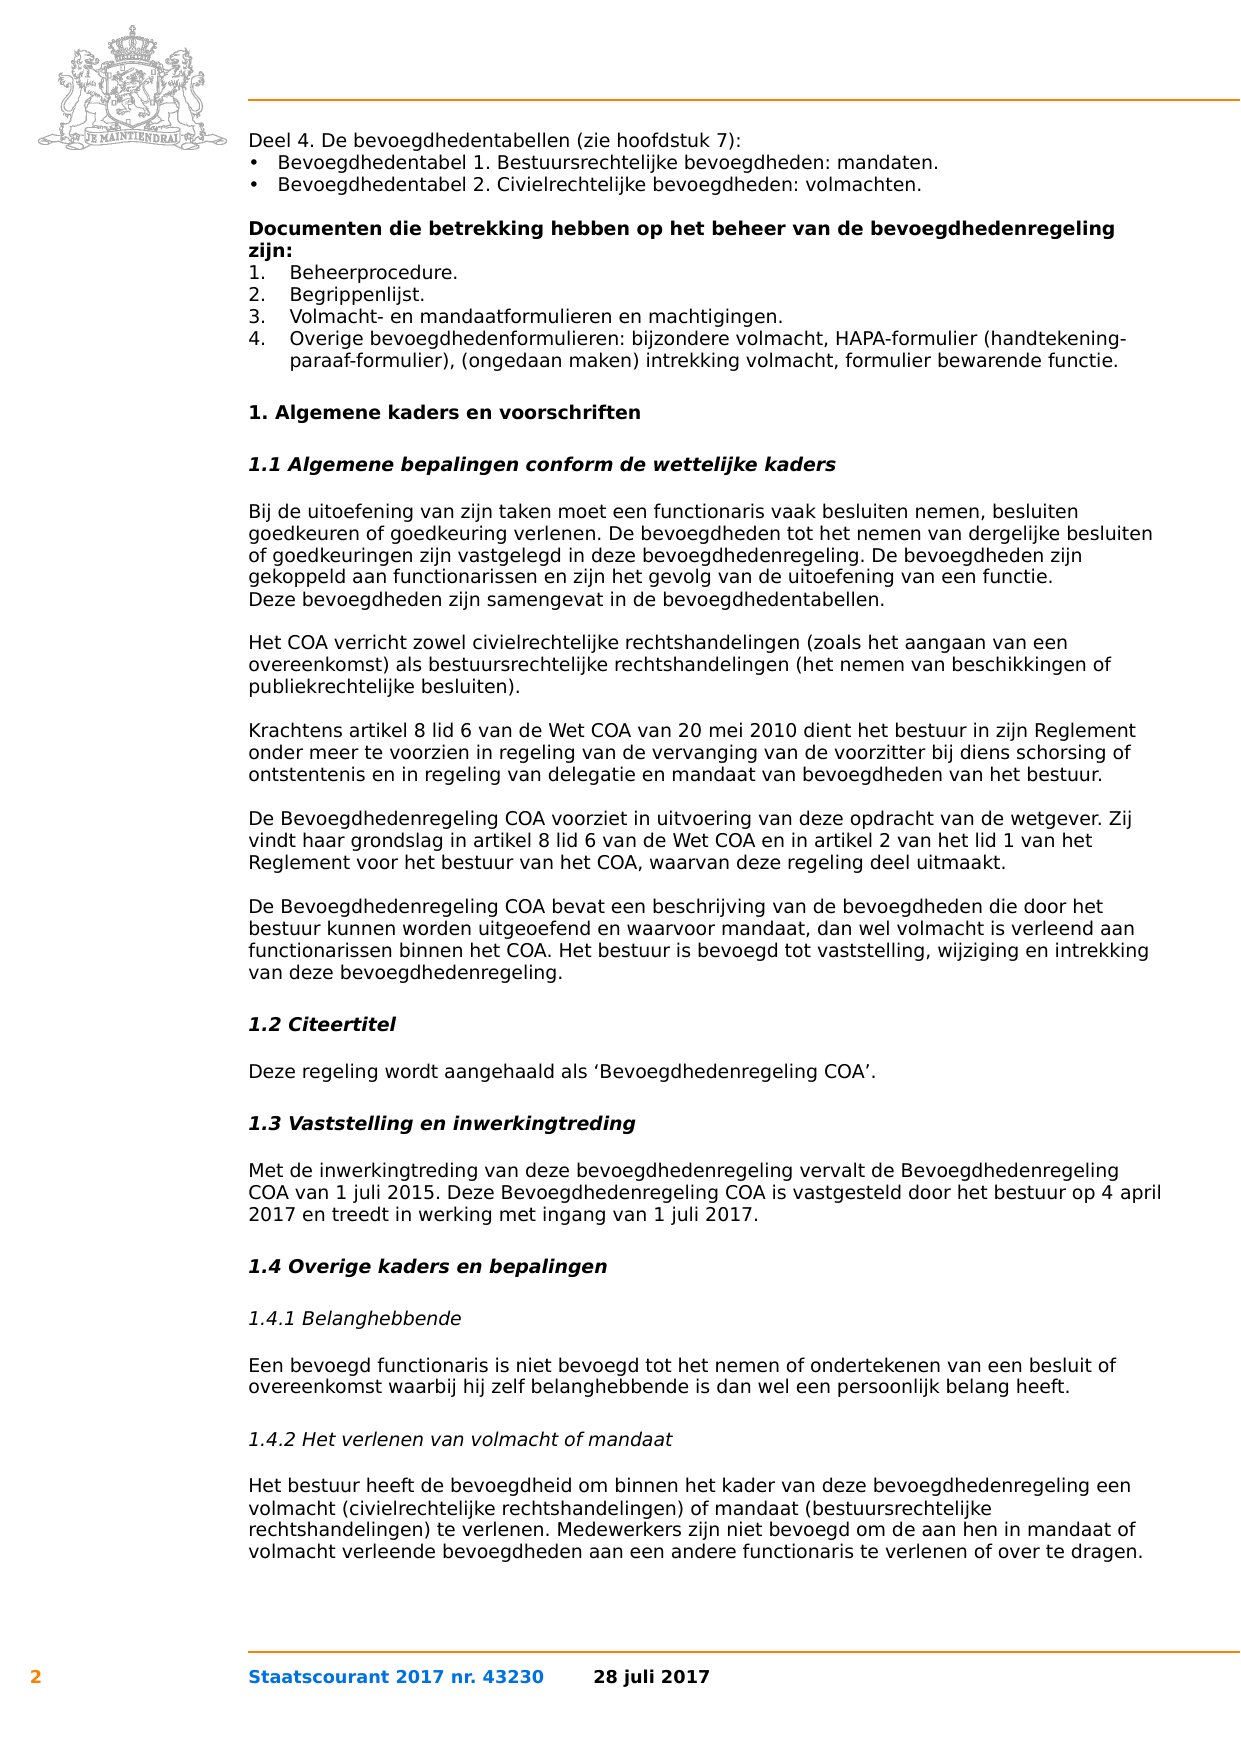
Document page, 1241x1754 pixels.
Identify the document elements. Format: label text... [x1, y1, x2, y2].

subtitle 1.2 Citeertitel [248, 1014, 1163, 1036]
text Krachtens artikel 8 lid 6 van de Wet COA van 20 mei 2010 dient het bestuur in zijn Reglement onder meer te voorzien in regeling van de vervanging van de voorzitter bij diens schorsing of ontstentenis en in regeling van delegatie en mandaat van bevoegdheden van het bestuur. [248, 720, 1163, 786]
text • Bevoegdhedentabel 1. Bestuursrechtelijke bevoegdheden: mandaten. [248, 152, 1163, 174]
subtitle 1.3 Vaststelling en inwerkingtreding [248, 1113, 1163, 1134]
text • Bevoegdhedentabel 2. Civielrechtelijke bevoegdheden: volmachten. [248, 174, 1163, 196]
text 1. Beheerprocedure. [248, 262, 1163, 284]
text Het COA verricht zowel civielrechtelijke rechtshandelingen (zoals het aangaan van een overeenkomst) als bestuursrechtelijke rechtshandelingen (het nemen van beschikkingen of publiekrechtelijke besluiten). [248, 632, 1163, 698]
text Een bevoegd functionaris is niet bevoegd tot het nemen of ondertekenen van een besluit of overeenkomst waarbij hij zelf belanghebbende is dan wel een persoonlijk belang heeft. [248, 1354, 1163, 1398]
subtitle 1.1 Algemene bepalingen conform de wettelijke kaders [248, 453, 1163, 476]
subtitle 1. Algemene kaders en voorschriften [248, 402, 1163, 423]
text Met de inwerkingtreding van deze bevoegdhedenregeling vervalt de Bevoegdhedenregeling COA van 1 juli 2015. Deze Bevoegdhedenregeling COA is vastgesteld door het bestuur op 4 april 2017 en treedt in werking met ingang van 1 juli 2017. [248, 1159, 1163, 1226]
text De Bevoegdhedenregeling COA voorziet in uitvoering van deze opdracht van de wetgever. Zij vindt haar grondslag in artikel 8 lid 6 van de Wet COA en in artikel 2 van het lid 1 van het Reglement voor het bestuur van het COA, waarvan deze regeling deel uitmaakt. [248, 808, 1163, 874]
text De Bevoegdhedenregeling COA bevat een beschrijving van de bevoegdheden die door het bestuur kunnen worden uitgeoefend en waarvoor mandaat, dan wel volmacht is verleend aan functionarissen binnen het COA. Het bestuur is bevoegd tot vaststelling, wijziging en intrekking van deze bevoegdhedenregeling. [248, 896, 1163, 984]
text Deze bevoegdheden zijn samengevat in de bevoegdhedentabellen. [248, 588, 1163, 610]
text Deze regeling wordt aangehaald als ‘Bevoegdhedenregeling COA’. [248, 1061, 1163, 1083]
subtitle 1.4 Overige kaders en bepalingen [248, 1256, 1163, 1277]
text Documenten die betrekking hebben op het beheer van de bevoegdhedenregeling zijn: [248, 218, 1163, 262]
picture [38, 25, 227, 150]
text 4. Overige bevoegdhedenformulieren: bijzondere volmacht, HAPA-formulier (handtekening-paraaf-formulier), (ongedaan maken) intrekking volmacht, formulier bewarende functie. [248, 328, 1163, 372]
text Deel 4. De bevoegdhedentabellen (zie hoofdstuk 7): [248, 130, 1163, 152]
subtitle 1.4.1 Belanghebbende [248, 1307, 1163, 1329]
subtitle 1.4.2 Het verlenen van volmacht of mandaat [248, 1428, 1163, 1450]
text Het bestuur heeft de bevoegdheid om binnen het kader van deze bevoegdhedenregeling een volmacht (civielrechtelijke rechtshandelingen) of mandaat (bestuursrechtelijke rechtshandelingen) te verlenen. Medewerkers zijn niet bevoegd om de aan hen in mandaat of volmacht verleende bevoegdheden aan een andere functionaris te verlenen of over te dragen. [248, 1475, 1163, 1563]
text 3. Volmacht- en mandaatformulieren en machtigingen. [248, 306, 1163, 328]
text Bij de uitoefening van zijn taken moet een functionaris vaak besluiten nemen, besluiten goedkeuren of goedkeuring verlenen. De bevoegdheden tot het nemen van dergelijke besluiten of goedkeuringen zijn vastgelegd in deze bevoegdhedenregeling. De bevoegdheden zijn gekoppeld aan functionarissen en zijn het gevolg van de uitoefening van een functie. [248, 501, 1163, 588]
text 2. Begrippenlijst. [248, 284, 1163, 306]
